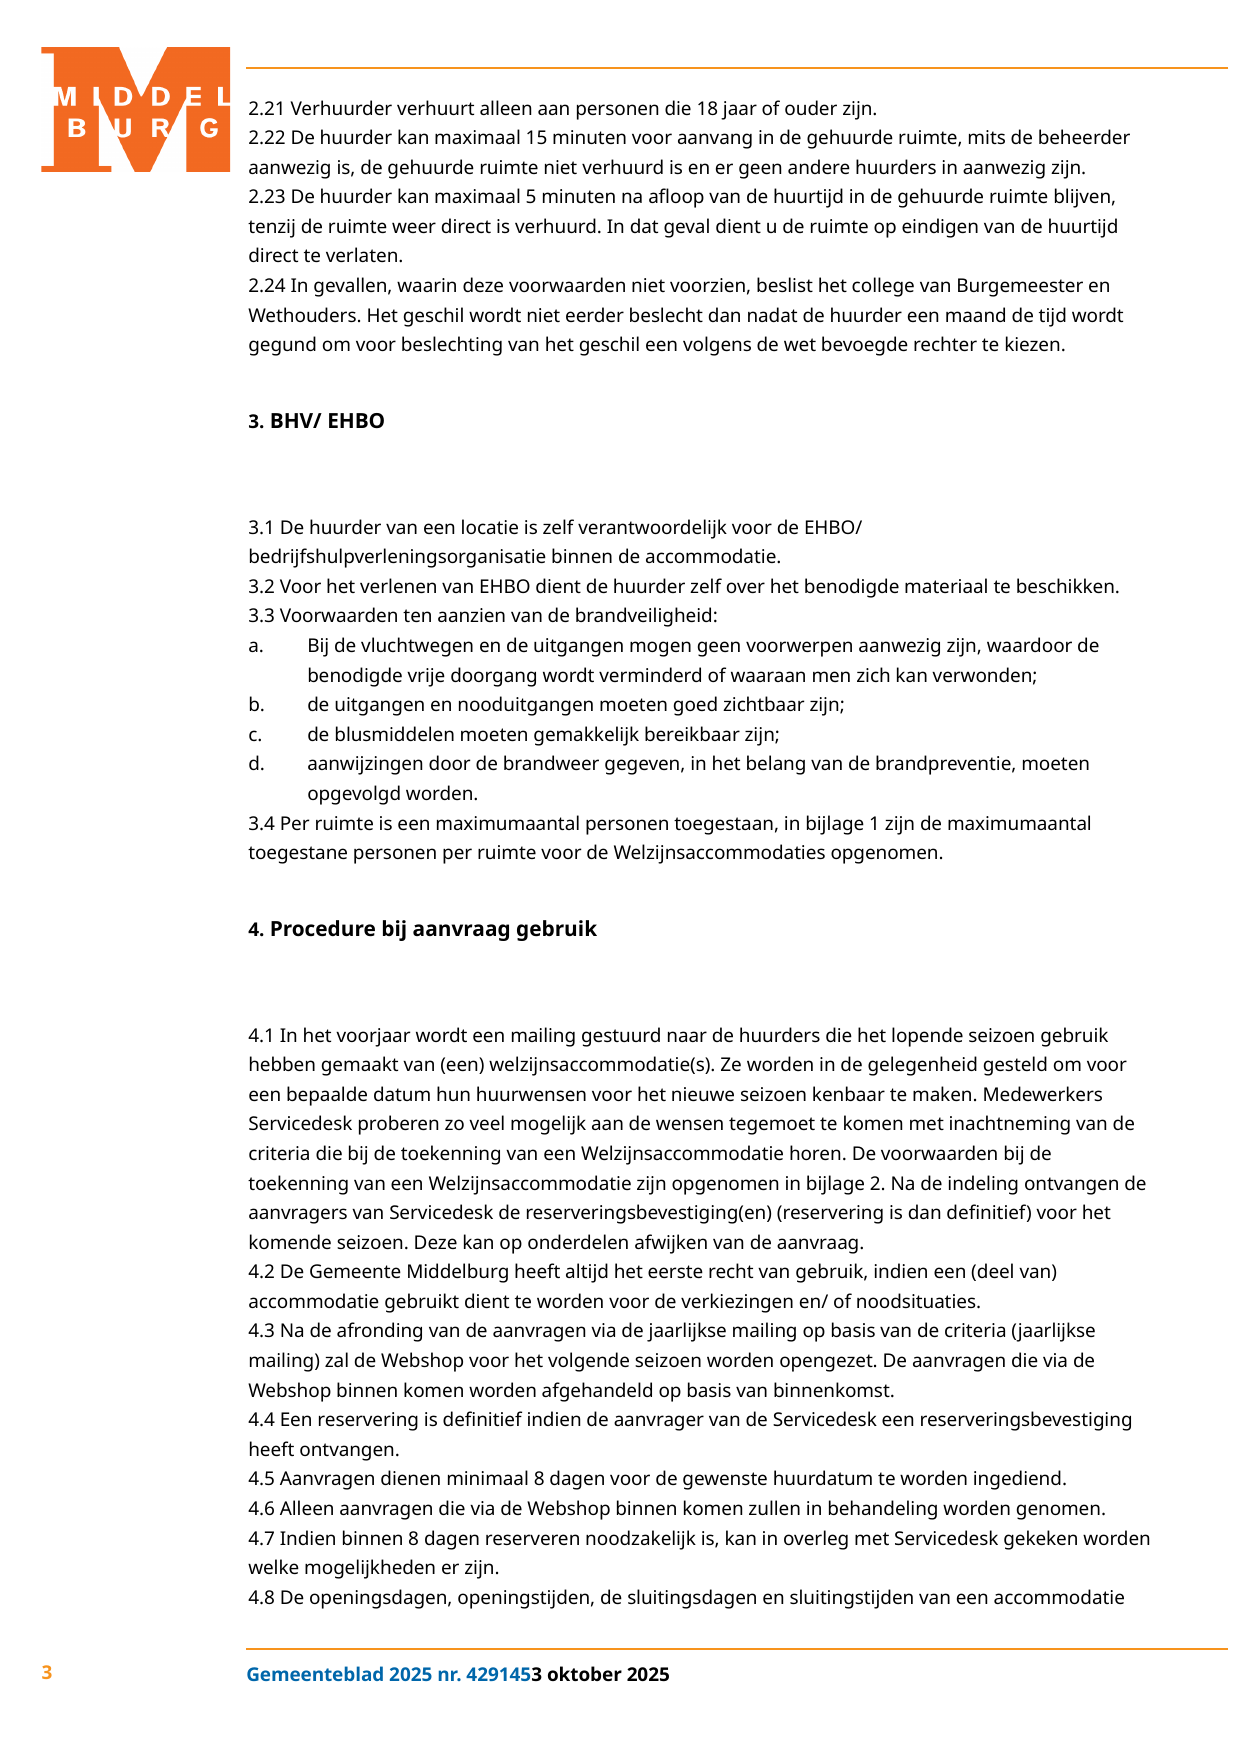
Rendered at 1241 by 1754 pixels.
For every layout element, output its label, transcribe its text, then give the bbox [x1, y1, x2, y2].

text 4.4 Een reservering is definitief indien de aanvrager van de Servicedesk een reserveringsbevestiging heeft ontvangen. [248, 1406, 1152, 1462]
text 2.22 De huurder kan maximaal 15 minuten voor aanvang in de gehuurde ruimte, mits de beheerder aanwezig is, de gehuurde ruimte niet verhuurd is en er geen andere huurders in aanwezig zijn. [248, 124, 1152, 180]
text 2.23 De huurder kan maximaal 5 minuten na afloop van de huurtijd in de gehuurde ruimte blijven, tenzij de ruimte weer direct is verhuurd. In dat geval dient u de ruimte op eindigen van de huurtijd direct te verlaten. [248, 183, 1152, 268]
text 4.3 Na de afronding van de aanvragen via de jaarlijkse mailing op basis van de criteria (jaarlijkse mailing) zal de Webshop voor het volgende seizoen worden opengezet. De aanvragen die via de Webshop binnen komen worden afgehandeld op basis van binnenkomst. [248, 1318, 1152, 1403]
text 3.2 Voor het verlenen van EHBO dient de huurder zelf over het benodigde materiaal te beschikken. [248, 573, 1152, 599]
text 2.21 Verhuurder verhuurt alleen aan personen die 18 jaar of ouder zijn. [248, 95, 1152, 121]
list de uitgangen en nooduitgangen moeten goed zichtbaar zijn; [248, 691, 1152, 717]
text 3.4 Per ruimte is een maximumaantal personen toegestaan, in bijlage 1 zijn de maximumaantal toegestane personen per ruimte voor de Welzijnsaccommodaties opgenomen. [248, 810, 1152, 865]
text 4.7 Indien binnen 8 dagen reserveren noodzakelijk is, kan in overleg met Servicedesk gekeken worden welke mogelijkheden er zijn. [248, 1525, 1152, 1580]
text 4.5 Aanvragen dienen minimaal 8 dagen voor de gewenste huurdatum te worden ingediend. [248, 1466, 1152, 1491]
list Bij de vluchtwegen en de uitgangen mogen geen voorwerpen aanwezig zijn, waardoor de benodigde vrije doorgang wordt verminderd of waaraan men zich kan verwonden; [248, 632, 1152, 688]
list aanwijzingen door de brandweer gegeven, in het belang van de brandpreventie, moeten opgevolgd worden. [248, 751, 1152, 806]
text 4.1 In het voorjaar wordt een mailing gestuurd naar de huurders die het lopende seizoen gebruik hebben gemaakt van (een) welzijnsaccommodatie(s). Ze worden in de gelegenheid gesteld om voor een bepaalde datum hun huurwensen voor het nieuwe seizoen kenbaar te maken. Medewerkers Servicedesk proberen zo veel mogelijk aan de wensen tegemoet te komen met inachtneming van de criteria die bij de toekenning van een Welzijnsaccommodatie horen. De voorwaarden bij de toekenning van een Welzijnsaccommodatie zijn opgenomen in bijlage 2. Na de indeling ontvangen de aanvragers van Servicedesk de reserveringsbevestiging(en) (reservering is dan definitief) voor het komende seizoen. Deze kan op onderdelen afwijken van de aanvraag. [248, 1022, 1152, 1255]
text 4.8 De openingsdagen, openingstijden, de sluitingsdagen en sluitingstijden van een accommodatie [248, 1584, 1152, 1610]
text 3.1 De huurder van een locatie is zelf verantwoordelijk voor de EHBO/ bedrijfshulpverleningsorganisatie binnen de accommodatie. [248, 514, 1152, 569]
text 3. BHV/ EHBO [248, 407, 1152, 435]
text 4.2 De Gemeente Middelburg heeft altijd het eerste recht van gebruik, indien een (deel van) accommodatie gebruikt dient te worden voor de verkiezingen en/ of noodsituaties. [248, 1258, 1152, 1314]
picture [41, 47, 231, 172]
text 2.24 In gevallen, waarin deze voorwaarden niet voorzien, beslist het college van Burgemeester en Wethouders. Het geschil wordt niet eerder beslecht dan nadat de huurder een maand de tijd wordt gegund om voor beslechting van het geschil een volgens de wet bevoegde rechter te kiezen. [248, 272, 1152, 357]
text 4. Procedure bij aanvraag gebruik [248, 914, 1152, 943]
list de blusmiddelen moeten gemakkelijk bereikbaar zijn; [248, 721, 1152, 747]
text 3.3 Voorwaarden ten aanzien van de brandveiligheid: [248, 603, 1152, 628]
text 4.6 Alleen aanvragen die via de Webshop binnen komen zullen in behandeling worden genomen. [248, 1495, 1152, 1521]
